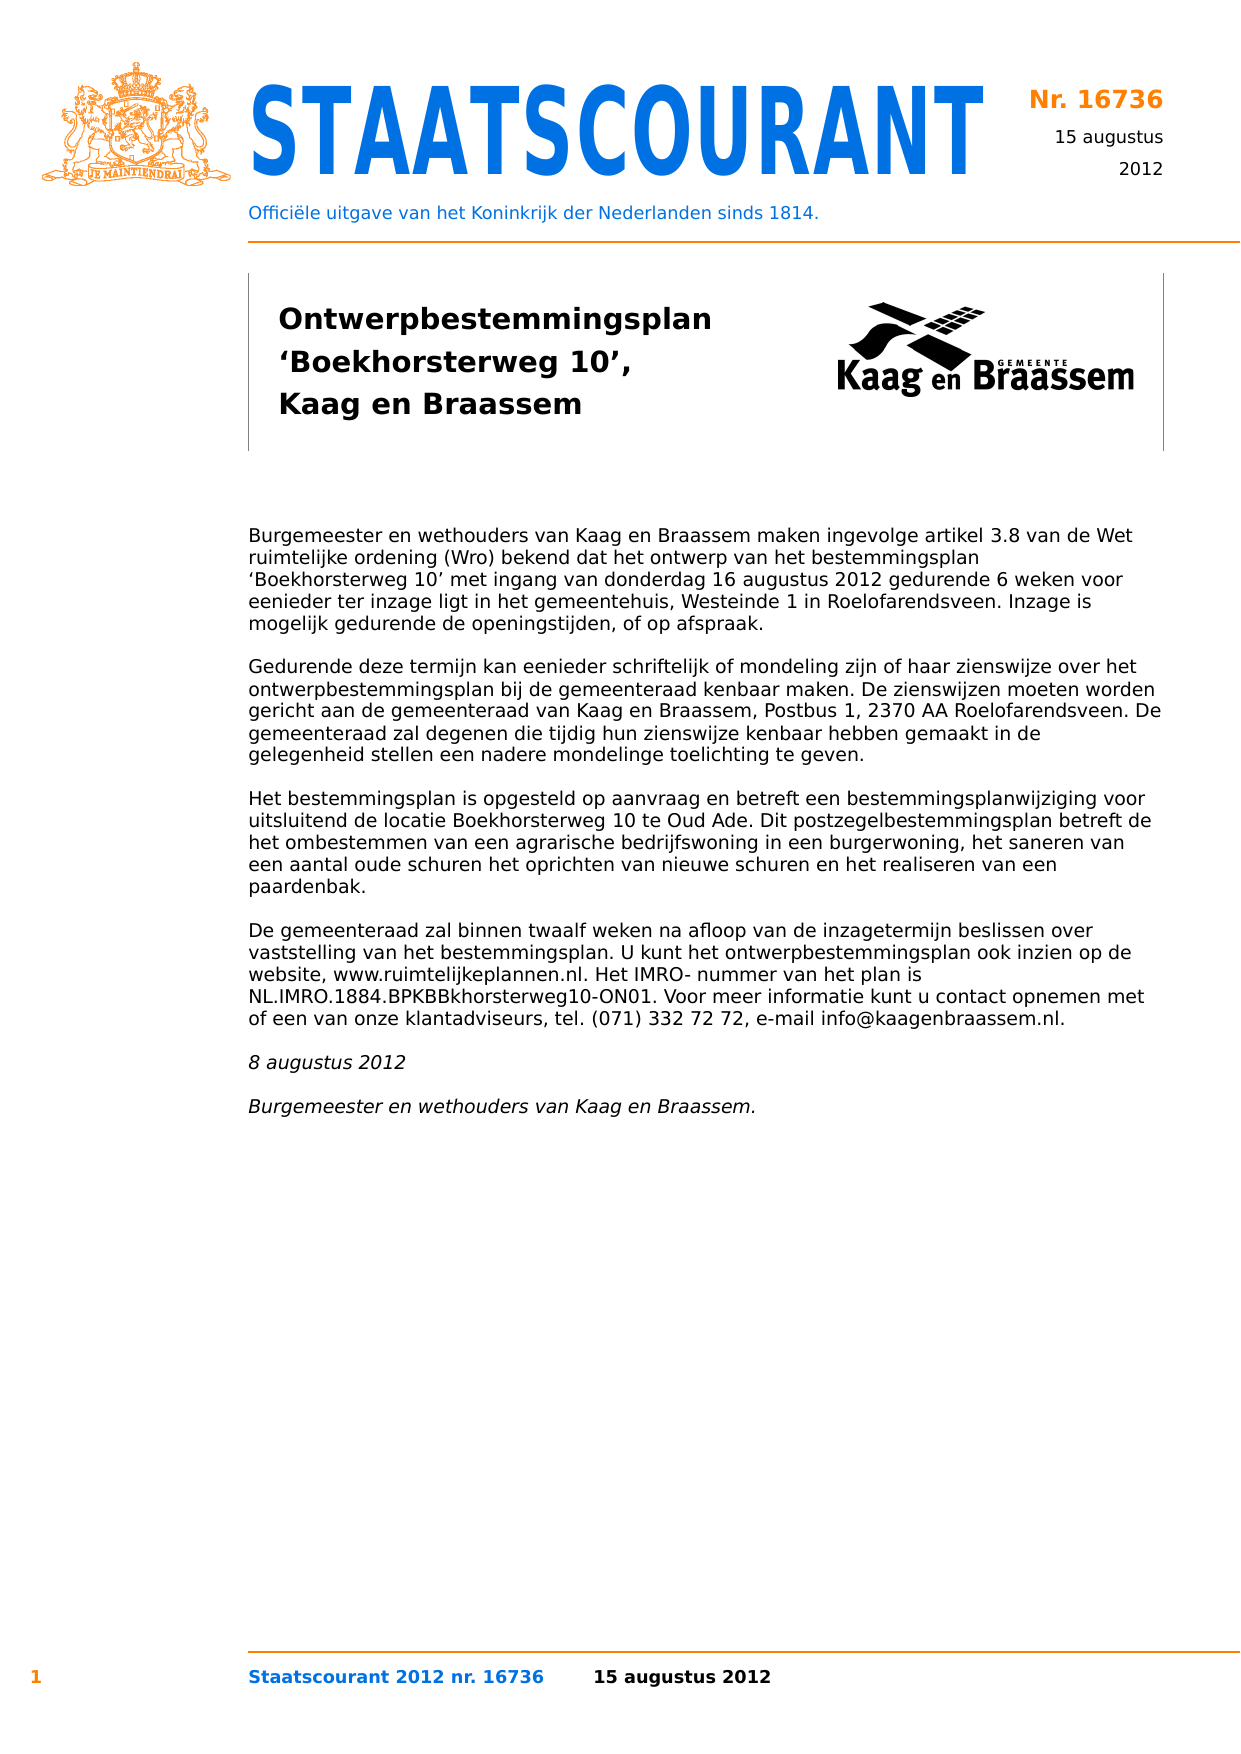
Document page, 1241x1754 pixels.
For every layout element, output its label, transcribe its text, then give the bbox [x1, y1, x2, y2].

table_cell Officiële uitgave van het Koninkrijk der Nederlanden sinds 1814. [248, 203, 1240, 241]
table_cell 15 augustus [998, 121, 1240, 153]
table_cell 2012 [998, 153, 1240, 203]
text De gemeenteraad zal binnen twaalf weken na afloop van de inzagetermijn beslissen over vaststelling van het bestemmingsplan. U kunt het ontwerpbestemmingsplan ook inzien op de website, www.ruimtelijkeplannen.nl. Het IMRO- nummer van het plan is NL.IMRO.1884.BPKBBkhorsterweg10-ON01. Voor meer informatie kunt u contact opnemen met of een van onze klantadviseurs, tel. (071) 332 72 72, e-mail info@kaagenbraassem.nl. [248, 920, 1163, 1030]
table_header Nr. 16736 [998, 62, 1240, 121]
text Het bestemmingsplan is opgesteld op aanvraag en betreft een bestemmingsplanwijziging voor uitsluitend de locatie Boekhorsterweg 10 te Oud Ade. Dit postzegelbestemmingsplan betreft de het ombestemmen van een agrarische bedrijfswoning in een burgerwoning, het saneren van een aantal oude schuren het oprichten van nieuwe schuren en het realiseren van een paardenbak. [248, 788, 1163, 898]
text Burgemeester en wethouders van Kaag en Braassem maken ingevolge artikel 3.8 van de Wet ruimtelijke ordening (Wro) bekend dat het ontwerp van het bestemmingsplan ‘Boekhorsterweg 10’ met ingang van donderdag 16 augustus 2012 gedurende 6 weken voor eenieder ter inzage ligt in het gemeentehuis, Westeinde 1 in Roelofarendsveen. Inzage is mogelijk gedurende de openingstijden, of op afspraak. [248, 525, 1163, 634]
text 8 augustus 2012 [248, 1052, 1163, 1074]
subtitle Ontwerpbestemmingsplan ‘Boekhorsterweg 10’, Kaag en Braassem [249, 273, 1163, 451]
text Gedurende deze termijn kan eenieder schriftelijk of mondeling zijn of haar zienswijze over het ontwerpbestemmingsplan bij de gemeenteraad kenbaar maken. De zienswijzen moeten worden gericht aan de gemeenteraad van Kaag en Braassem, Postbus 1, 2370 AA Roelofarendsveen. De gemeenteraad zal degenen die tijdig hun zienswijze kenbaar hebben gemaakt in de gelegenheid stellen een nadere mondelinge toelichting te geven. [248, 656, 1163, 766]
table_header STAATSCOURANT [248, 62, 998, 203]
picture [838, 302, 1134, 397]
table_header [25, 62, 248, 241]
text Burgemeester en wethouders van Kaag en Braassem. [248, 1096, 1163, 1118]
picture [41, 62, 231, 186]
